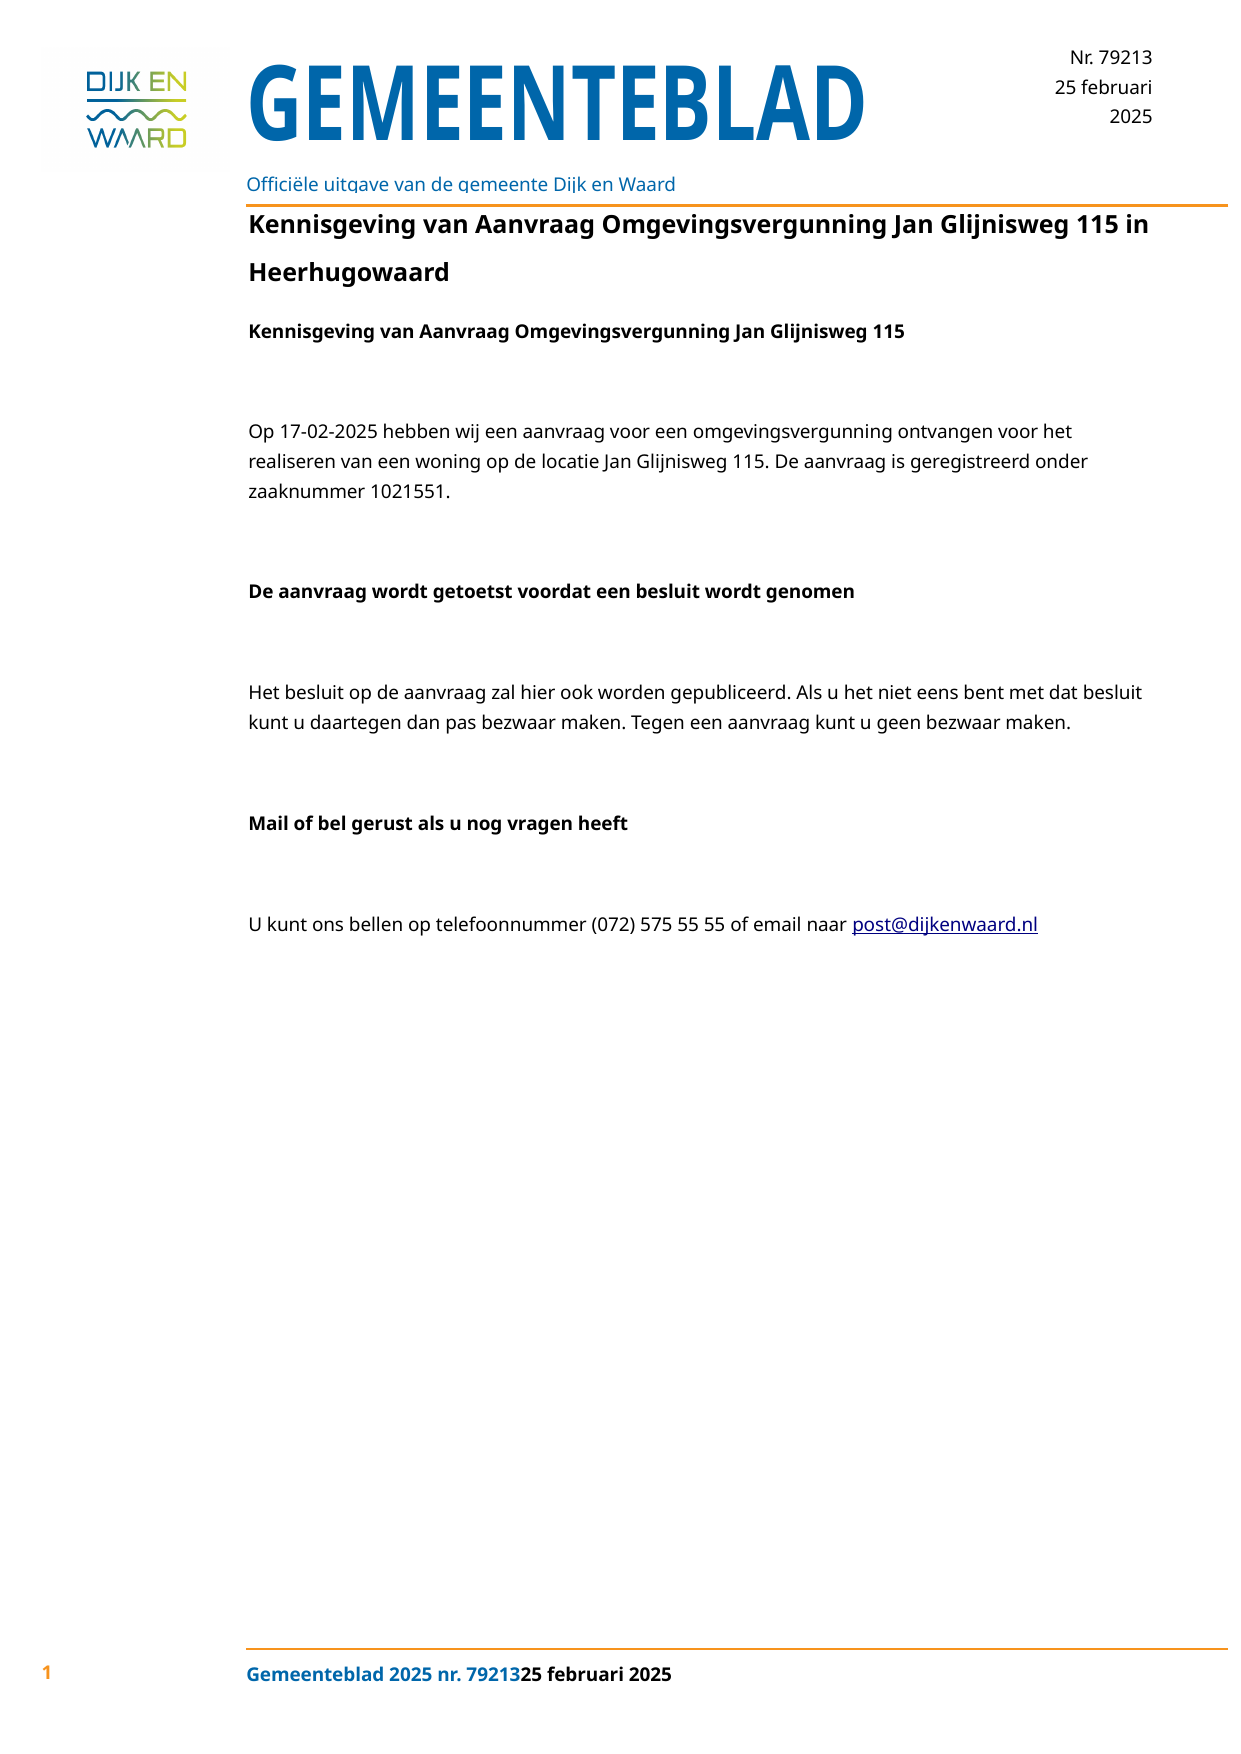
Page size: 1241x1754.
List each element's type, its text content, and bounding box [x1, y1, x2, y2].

text U kunt ons bellen op telefoonnummer (072) 575 55 55 of email naar post@dijkenwaard.nl [248, 911, 1152, 937]
picture [41, 47, 231, 172]
text De aanvraag wordt getoetst voordat een besluit wordt genomen [248, 579, 1152, 604]
text Kennisgeving van Aanvraag Omgevingsvergunning Jan Glijnisweg 115 [248, 318, 1152, 344]
text Mail of bel gerust als u nog vragen heeft [248, 810, 1152, 836]
text Het besluit op de aanvraag zal hier ook worden gepubliceerd. Als u het niet eens bent met dat besluit kunt u daartegen dan pas bezwaar maken. Tegen een aanvraag kunt u geen bezwaar maken. [248, 679, 1152, 735]
text Op 17-02-2025 hebben wij een aanvraag voor een omgevingsvergunning ontvangen voor het realiseren van een woning op de locatie Jan Glijnisweg 115. De aanvraag is geregistreerd onder zaaknummer 1021551. [248, 419, 1152, 504]
text Kennisgeving van Aanvraag Omgevingsvergunning Jan Glijnisweg 115 in Heerhugowaard [248, 207, 1152, 288]
